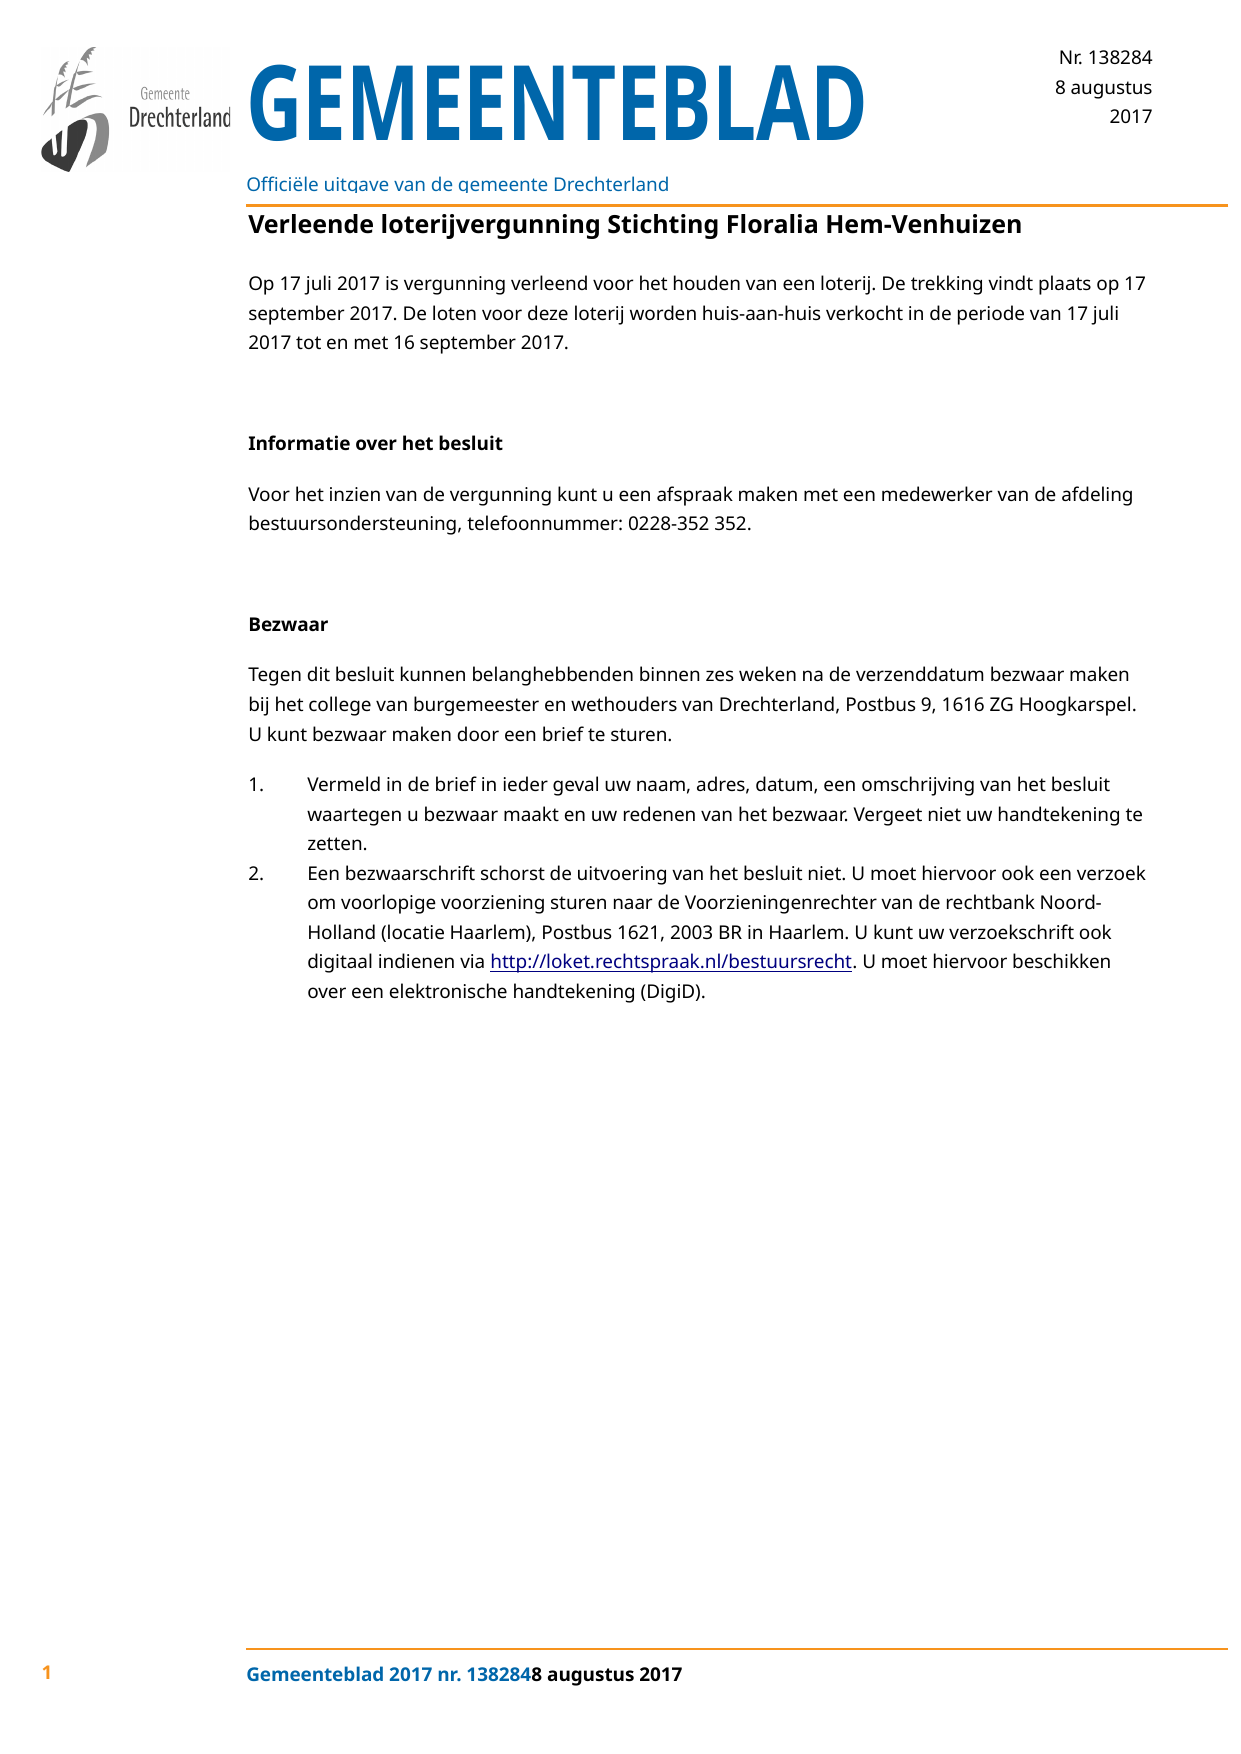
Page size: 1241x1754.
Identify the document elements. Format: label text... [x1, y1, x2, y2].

text Informatie over het besluit [248, 430, 1152, 456]
text Verleende loterijvergunning Stichting Floralia Hem-Venhuizen [248, 207, 1152, 241]
text Bezwaar [248, 611, 1152, 637]
list Vermeld in de brief in ieder geval uw naam, adres, datum, een omschrijving van het besluit waartegen u bezwaar maakt en uw redenen van het bezwaar. Vergeet niet uw handtekening te zetten. [248, 771, 1152, 856]
list Een bezwaarschrift schorst de uitvoering van het besluit niet. U moet hiervoor ook een verzoek om voorlopige voorziening sturen naar de Voorzieningenrechter van de rechtbank Noord-Holland (locatie Haarlem), Postbus 1621, 2003 BR in Haarlem. U kunt uw verzoekschrift ook digitaal indienen via http://loket.rechtspraak.nl/bestuursrecht. U moet hiervoor beschikken over een elektronische handtekening (DigiD). [248, 860, 1152, 1004]
text Voor het inzien van de vergunning kunt u een afspraak maken met een medewerker van de afdeling bestuursondersteuning, telefoonnummer: 0228-352 352. [248, 481, 1152, 536]
picture [41, 47, 231, 172]
text Op 17 juli 2017 is vergunning verleend voor het houden van een loterij. De trekking vindt plaats op 17 september 2017. De loten voor deze loterij worden huis-aan-huis verkocht in de periode van 17 juli 2017 tot en met 16 september 2017. [248, 270, 1152, 355]
text Tegen dit besluit kunnen belanghebbenden binnen zes weken na de verzenddatum bezwaar maken bij het college van burgemeester en wethouders van Drechterland, Postbus 9, 1616 ZG Hoogkarspel. U kunt bezwaar maken door een brief te sturen. [248, 662, 1152, 746]
